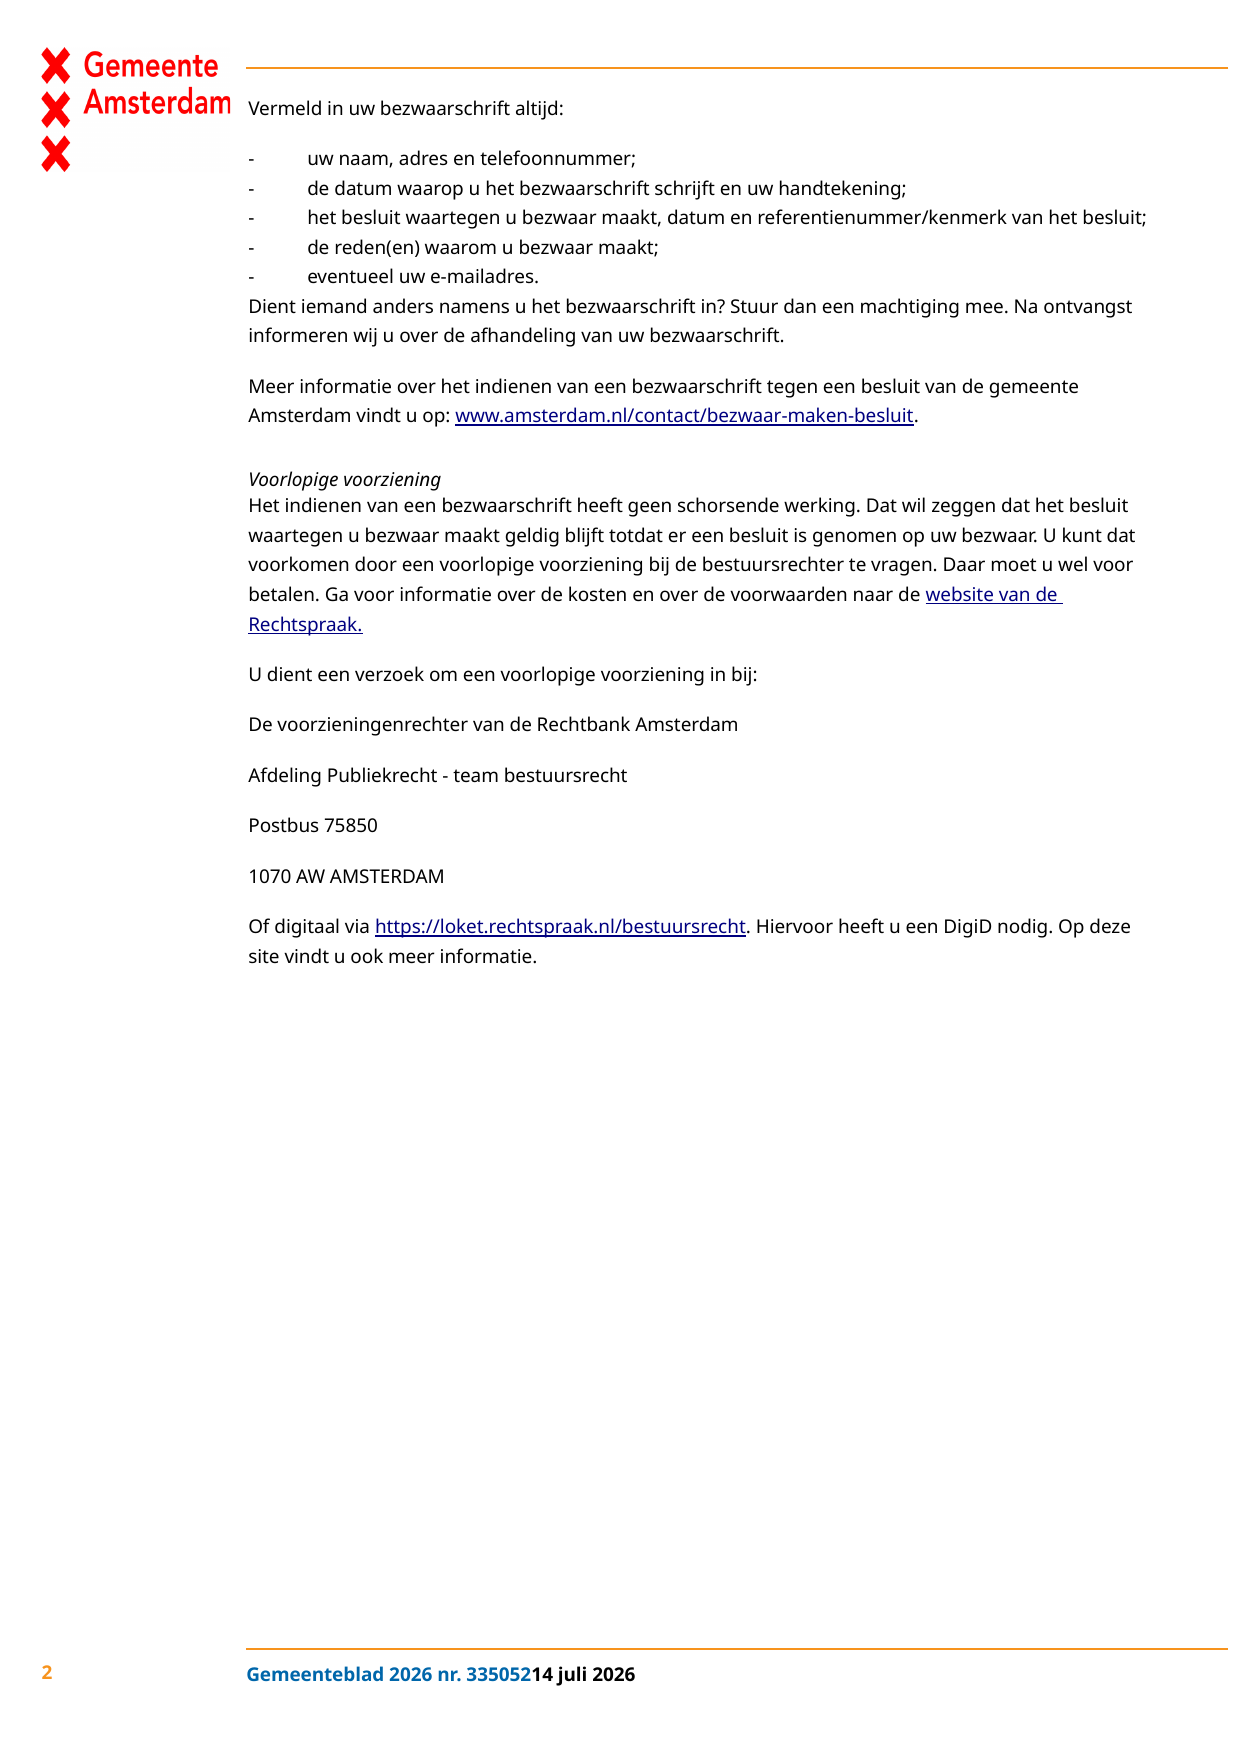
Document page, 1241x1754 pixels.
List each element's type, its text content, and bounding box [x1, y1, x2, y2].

picture [41, 47, 231, 172]
list de datum waarop u het bezwaarschrift schrijft en uw handtekening; [248, 175, 1152, 201]
list eventueel uw e-mailadres. [248, 263, 1152, 289]
text Vermeld in uw bezwaarschrift altijd: [248, 95, 1152, 121]
text De voorzieningenrechter van de Rechtbank Amsterdam [248, 712, 1152, 737]
list de reden(en) waarom u bezwaar maakt; [248, 234, 1152, 260]
text Dient iemand anders namens u het bezwaarschrift in? Stuur dan een machtiging mee. Na ontvangst informeren wij u over de afhandeling van uw bezwaarschrift. [248, 293, 1152, 348]
text Meer informatie over het indienen van een bezwaarschrift tegen een besluit van de gemeente Amsterdam vindt u op: www.amsterdam.nl/contact/bezwaar-maken-besluit. [248, 373, 1152, 428]
text Of digitaal via https://loket.rechtspraak.nl/bestuursrecht. Hiervoor heeft u een DigiD nodig. Op deze site vindt u ook meer informatie. [248, 913, 1152, 968]
list uw naam, adres en telefoonnummer; [248, 145, 1152, 171]
text Het indienen van een bezwaarschrift heeft geen schorsende werking. Dat wil zeggen dat het besluit waartegen u bezwaar maakt geldig blijft totdat er een besluit is genomen op uw bezwaar. U kunt dat voorkomen door een voorlopige voorziening bij de bestuursrechter te vragen. Daar moet u wel voor betalen. Ga voor informatie over de kosten en over de voorwaarden naar de website van de Rechtspraak. [248, 492, 1152, 636]
text U dient een verzoek om een voorlopige voorziening in bij: [248, 661, 1152, 687]
list het besluit waartegen u bezwaar maakt, datum en referentienummer/kenmerk van het besluit; [248, 204, 1152, 230]
text 1070 AW AMSTERDAM [248, 863, 1152, 888]
text Postbus 75850 [248, 812, 1152, 838]
text Voorlopige voorziening [248, 467, 1152, 492]
text Afdeling Publiekrecht - team bestuursrecht [248, 762, 1152, 788]
